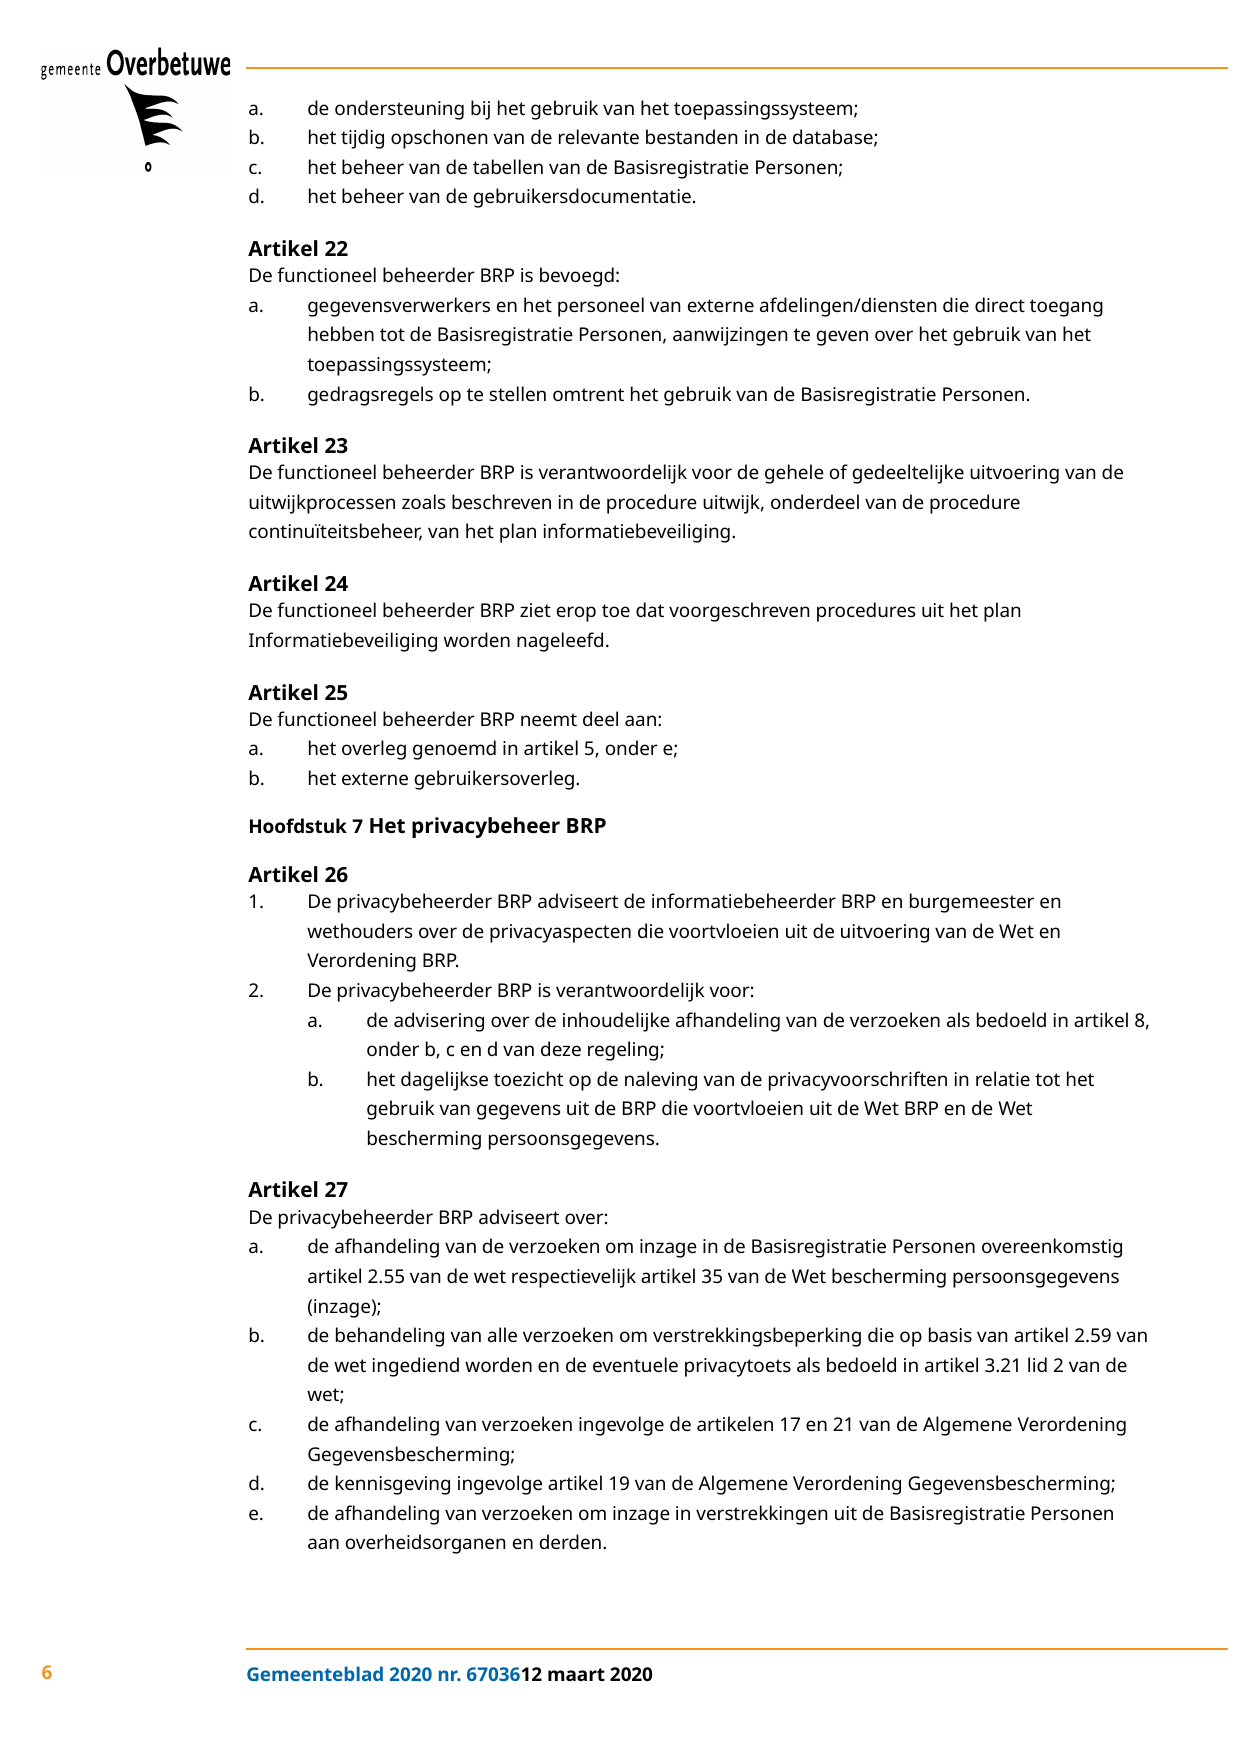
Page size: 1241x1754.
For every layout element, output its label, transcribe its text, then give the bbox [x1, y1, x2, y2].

list het dagelijkse toezicht op de naleving van de privacyvoorschriften in relatie tot het gebruik van gegevens uit de BRP die voortvloeien uit de Wet BRP en de Wet bescherming persoonsgegevens. [307, 1066, 1152, 1151]
text Artikel 22 [248, 234, 1152, 262]
list de behandeling van alle verzoeken om verstrekkingsbeperking die op basis van artikel 2.59 van de wet ingediend worden en de eventuele privacytoets als bedoeld in artikel 3.21 lid 2 van de wet; [248, 1322, 1152, 1407]
list de afhandeling van verzoeken ingevolge de artikelen 17 en 21 van de Algemene Verordening Gegevensbescherming; [248, 1411, 1152, 1466]
list de ondersteuning bij het gebruik van het toepassingssysteem; [248, 95, 1152, 121]
text Artikel 27 [248, 1176, 1152, 1204]
list De privacybeheerder BRP is verantwoordelijk voor: [248, 977, 1152, 1003]
list het beheer van de gebruikersdocumentatie. [248, 183, 1152, 209]
list de afhandeling van verzoeken om inzage in verstrekkingen uit de Basisregistratie Personen aan overheidsorganen en derden. [248, 1500, 1152, 1555]
list het overleg genoemd in artikel 5, onder e; [248, 736, 1152, 761]
text Artikel 24 [248, 569, 1152, 598]
list De privacybeheerder BRP adviseert de informatiebeheerder BRP en burgemeester en wethouders over de privacyaspecten die voortvloeien uit de uitvoering van de Wet en Verordening BRP. [248, 888, 1152, 973]
text Artikel 23 [248, 431, 1152, 459]
text De privacybeheerder BRP adviseert over: [248, 1204, 1152, 1230]
text Hoofdstuk 7 Het privacybeheer BRP [248, 811, 1152, 839]
text De functioneel beheerder BRP is verantwoordelijk voor de gehele of gedeeltelijke uitvoering van de uitwijkprocessen zoals beschreven in de procedure uitwijk, onderdeel van de procedure continuïteitsbeheer, van het plan informatiebeveiliging. [248, 459, 1152, 544]
list gegevensverwerkers en het personeel van externe afdelingen/diensten die direct toegang hebben tot de Basisregistratie Personen, aanwijzingen te geven over het gebruik van het toepassingssysteem; [248, 292, 1152, 377]
text Artikel 25 [248, 678, 1152, 706]
list gedragsregels op te stellen omtrent het gebruik van de Basisregistratie Personen. [248, 381, 1152, 406]
list de advisering over de inhoudelijke afhandeling van de verzoeken als bedoeld in artikel 8, onder b, c en d van deze regeling; [307, 1007, 1152, 1062]
list de kennisgeving ingevolge artikel 19 van de Algemene Verordening Gegevensbescherming; [248, 1470, 1152, 1496]
text De functioneel beheerder BRP ziet erop toe dat voorgeschreven procedures uit het plan Informatiebeveiliging worden nageleefd. [248, 598, 1152, 653]
list het tijdig opschonen van de relevante bestanden in de database; [248, 124, 1152, 150]
list het externe gebruikersoverleg. [248, 765, 1152, 791]
text De functioneel beheerder BRP neemt deel aan: [248, 706, 1152, 732]
picture [41, 47, 231, 172]
list de afhandeling van de verzoeken om inzage in de Basisregistratie Personen overeenkomstig artikel 2.55 van de wet respectievelijk artikel 35 van de Wet bescherming persoonsgegevens (inzage); [248, 1234, 1152, 1318]
text De functioneel beheerder BRP is bevoegd: [248, 262, 1152, 288]
list het beheer van de tabellen van de Basisregistratie Personen; [248, 154, 1152, 180]
text Artikel 26 [248, 860, 1152, 888]
